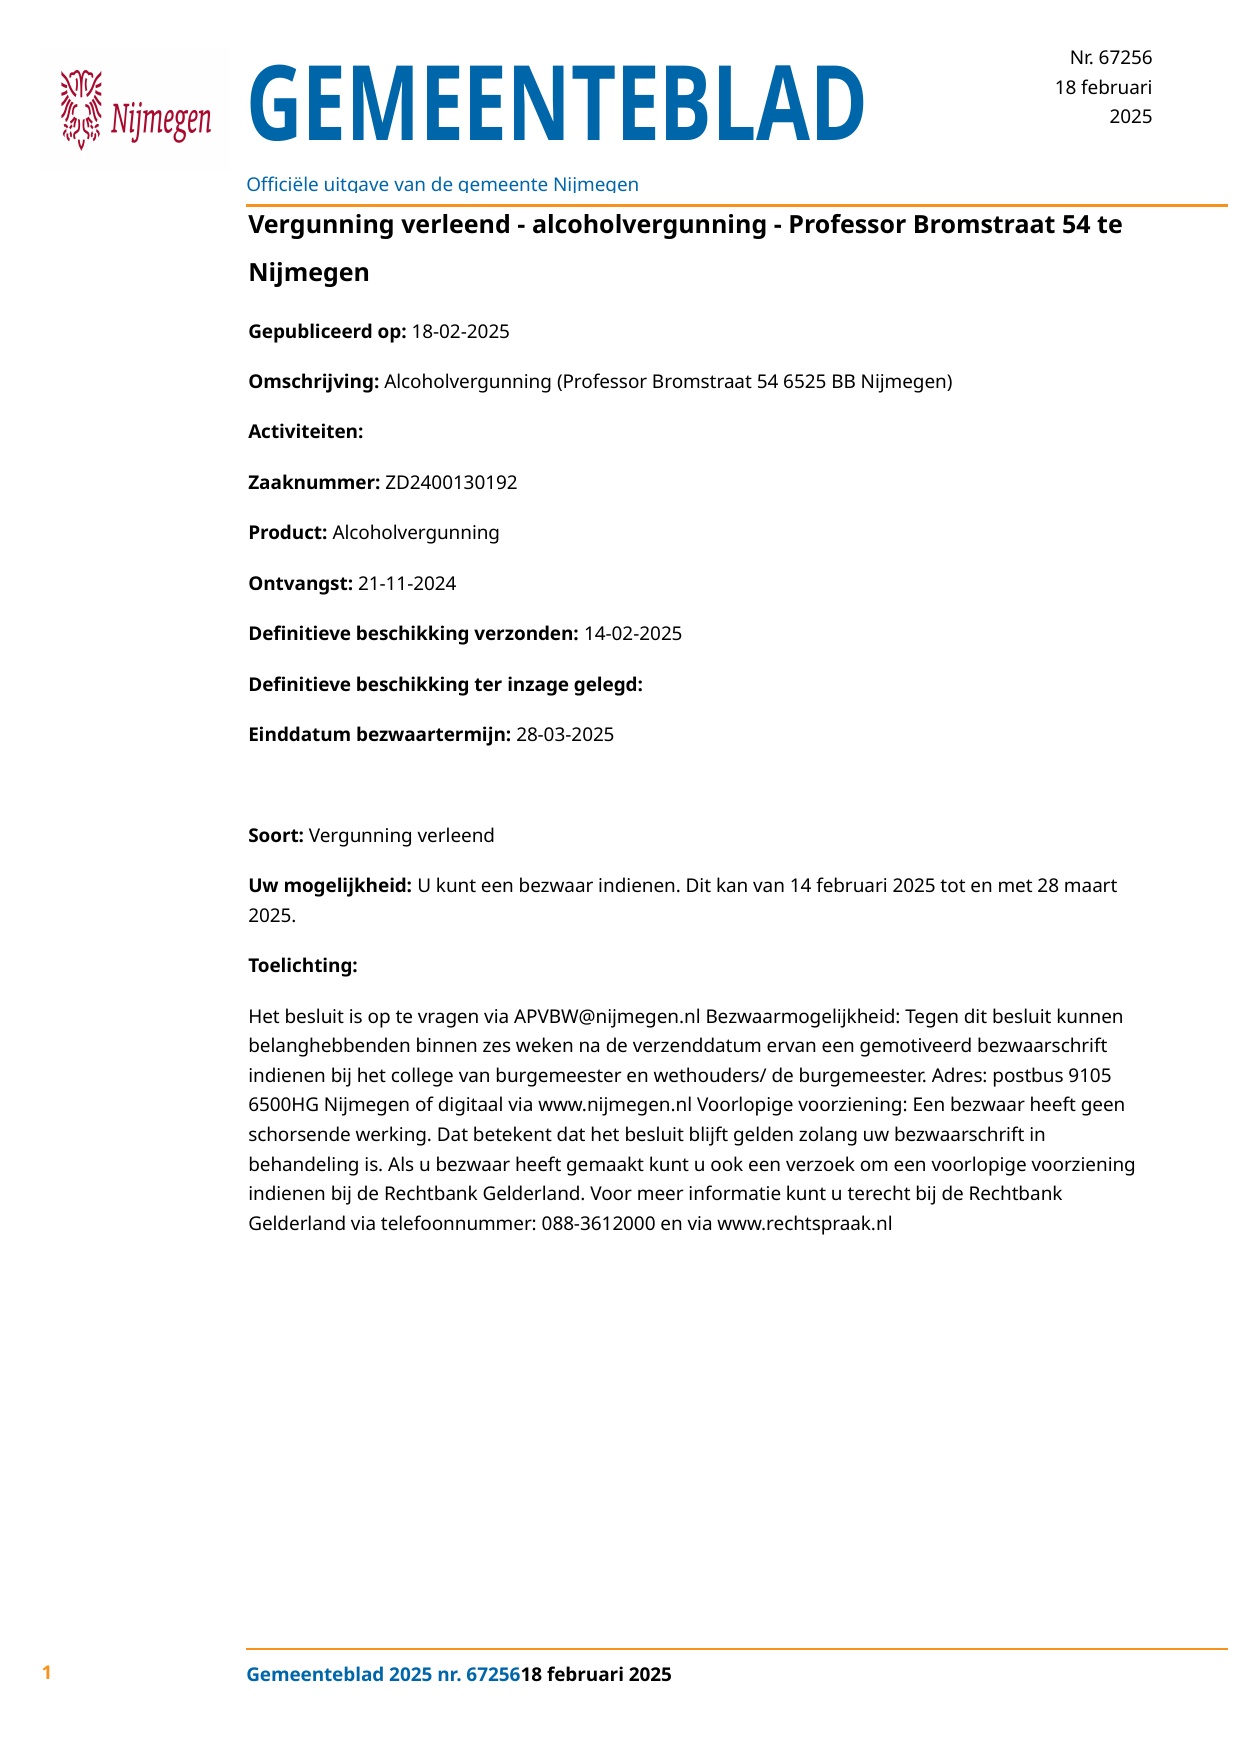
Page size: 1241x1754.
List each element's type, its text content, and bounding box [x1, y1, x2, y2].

text Vergunning verleend - alcoholvergunning - Professor Bromstraat 54 te Nijmegen [248, 207, 1152, 288]
picture [41, 47, 231, 172]
text Einddatum bezwaartermijn: 28-03-2025 [248, 721, 1152, 747]
text Definitieve beschikking verzonden: 14-02-2025 [248, 620, 1152, 646]
text Uw mogelijkheid: U kunt een bezwaar indienen. Dit kan van 14 februari 2025 tot en met 28 maart 2025. [248, 872, 1152, 928]
text Gepubliceerd op: 18-02-2025 [248, 318, 1152, 344]
text Soort: Vergunning verleend [248, 822, 1152, 848]
text Product: Alcoholvergunning [248, 519, 1152, 545]
text Zaaknummer: ZD2400130192 [248, 469, 1152, 495]
text Toelichting: [248, 952, 1152, 978]
text Omschrijving: Alcoholvergunning (Professor Bromstraat 54 6525 BB Nijmegen) [248, 368, 1152, 394]
text Activiteiten: [248, 419, 1152, 444]
text Het besluit is op te vragen via APVBW@nijmegen.nl Bezwaarmogelijkheid: Tegen dit besluit kunnen belanghebbenden binnen zes weken na de verzenddatum ervan een gemotiveerd bezwaarschrift indienen bij het college van burgemeester en wethouders/ de burgemeester. Adres: postbus 9105 6500HG Nijmegen of digitaal via www.nijmegen.nl Voorlopige voorziening: Een bezwaar heeft geen schorsende werking. Dat betekent dat het besluit blijft gelden zolang uw bezwaarschrift in behandeling is. Als u bezwaar heeft gemaakt kunt u ook een verzoek om een voorlopige voorziening indienen bij de Rechtbank Gelderland. Voor meer informatie kunt u terecht bij de Rechtbank Gelderland via telefoonnummer: 088-3612000 en via www.rechtspraak.nl [248, 1003, 1152, 1236]
text Ontvangst: 21-11-2024 [248, 570, 1152, 596]
text Definitieve beschikking ter inzage gelegd: [248, 671, 1152, 697]
